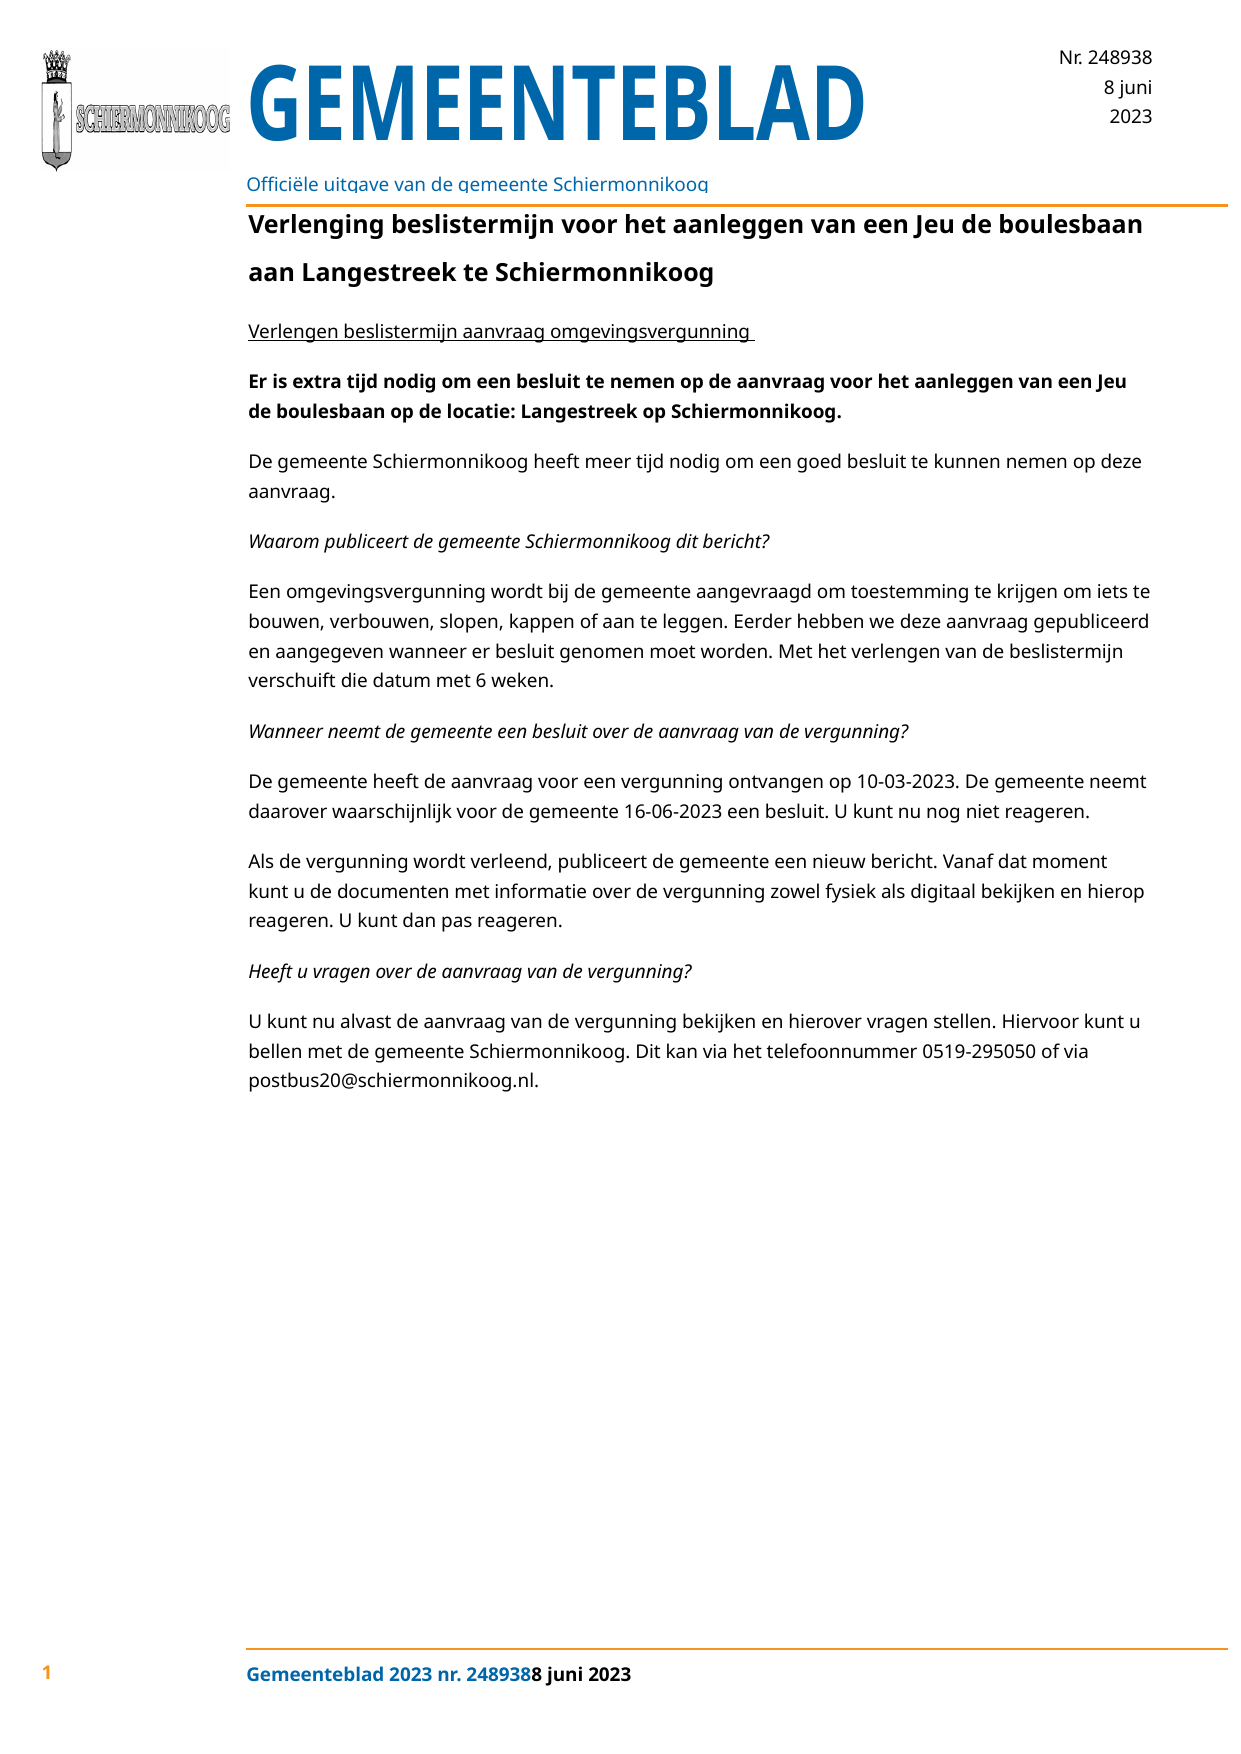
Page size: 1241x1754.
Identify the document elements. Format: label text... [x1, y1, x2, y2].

text Heeft u vragen over de aanvraag van de vergunning? [248, 958, 1152, 984]
text Verlenging beslistermijn voor het aanleggen van een Jeu de boulesbaan aan Langestreek te Schiermonnikoog [248, 207, 1152, 288]
text Verlengen beslistermijn aanvraag omgevingsvergunning [248, 318, 1152, 344]
text Een omgevingsvergunning wordt bij de gemeente aangevraagd om toestemming te krijgen om iets te bouwen, verbouwen, slopen, kappen of aan te leggen. Eerder hebben we deze aanvraag gepubliceerd en aangegeven wanneer er besluit genomen moet worden. Met het verlengen van de beslistermijn verschuift die datum met 6 weken. [248, 579, 1152, 693]
text Wanneer neemt de gemeente een besluit over de aanvraag van de vergunning? [248, 718, 1152, 744]
picture [41, 47, 231, 172]
text Er is extra tijd nodig om een besluit te nemen op de aanvraag voor het aanleggen van een Jeu de boulesbaan op de locatie: Langestreek op Schiermonnikoog. [248, 368, 1152, 424]
text De gemeente Schiermonnikoog heeft meer tijd nodig om een goed besluit te kunnen nemen op deze aanvraag. [248, 448, 1152, 504]
text De gemeente heeft de aanvraag voor een vergunning ontvangen op 10-03-2023. De gemeente neemt daarover waarschijnlijk voor de gemeente 16-06-2023 een besluit. U kunt nu nog niet reageren. [248, 768, 1152, 824]
text Als de vergunning wordt verleend, publiceert de gemeente een nieuw bericht. Vanaf dat moment kunt u de documenten met informatie over de vergunning zowel fysiek als digitaal bekijken en hierop reageren. U kunt dan pas reageren. [248, 848, 1152, 933]
text Waarom publiceert de gemeente Schiermonnikoog dit bericht? [248, 528, 1152, 554]
text U kunt nu alvast de aanvraag van de vergunning bekijken en hierover vragen stellen. Hiervoor kunt u bellen met de gemeente Schiermonnikoog. Dit kan via het telefoonnummer 0519-295050 of via postbus20@schiermonnikoog.nl. [248, 1008, 1152, 1093]
